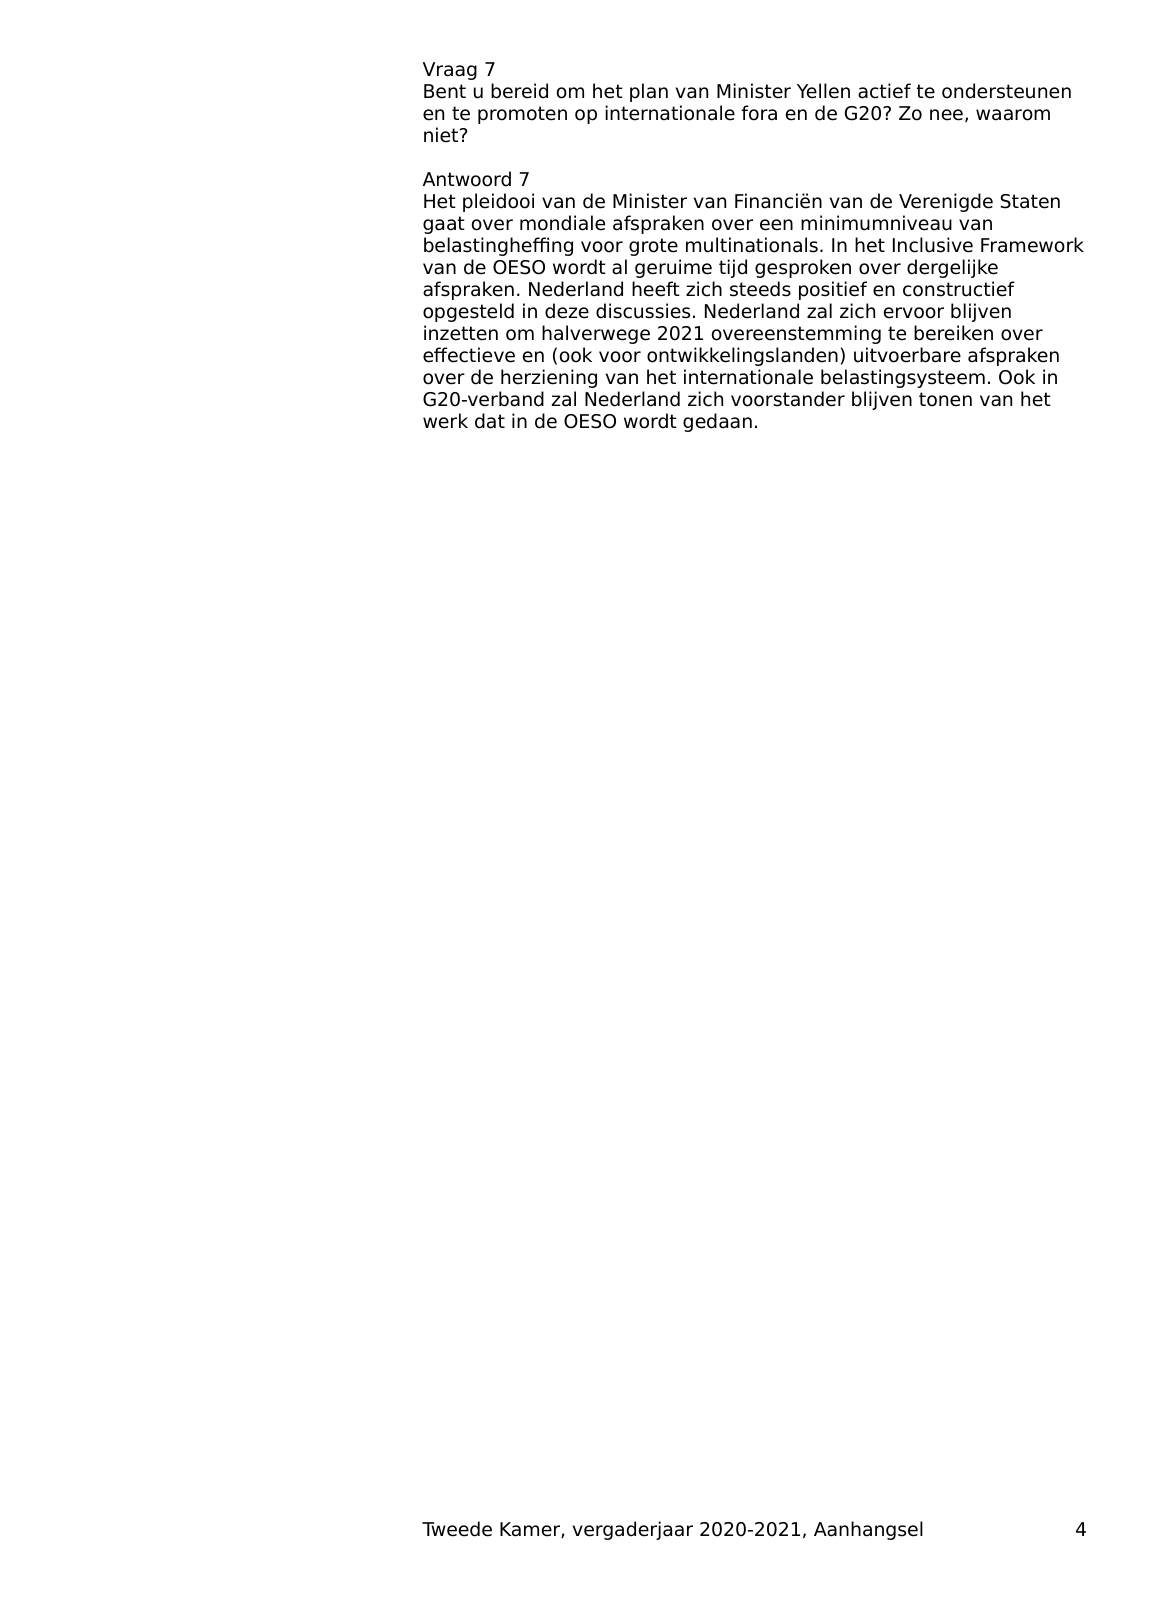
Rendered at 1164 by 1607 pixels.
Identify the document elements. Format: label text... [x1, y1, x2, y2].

text Bent u bereid om het plan van Minister Yellen actief te ondersteunen en te promoten op internationale fora en de G20? Zo nee, waarom niet? [422, 81, 1087, 147]
text Het pleidooi van de Minister van Financiën van de Verenigde Staten gaat over mondiale afspraken over een minimumniveau van belastingheffing voor grote multinationals. In het Inclusive Framework van de OESO wordt al geruime tijd gesproken over dergelijke afspraken. Nederland heeft zich steeds positief en constructief opgesteld in deze discussies. Nederland zal zich ervoor blijven inzetten om halverwege 2021 overeenstemming te bereiken over effectieve en (ook voor ontwikkelingslanden) uitvoerbare afspraken over de herziening van het internationale belastingsysteem. Ook in G20-verband zal Nederland zich voorstander blijven tonen van het werk dat in de OESO wordt gedaan. [422, 191, 1087, 433]
text Vraag 7 [422, 59, 1087, 81]
text Antwoord 7 [422, 169, 1087, 191]
